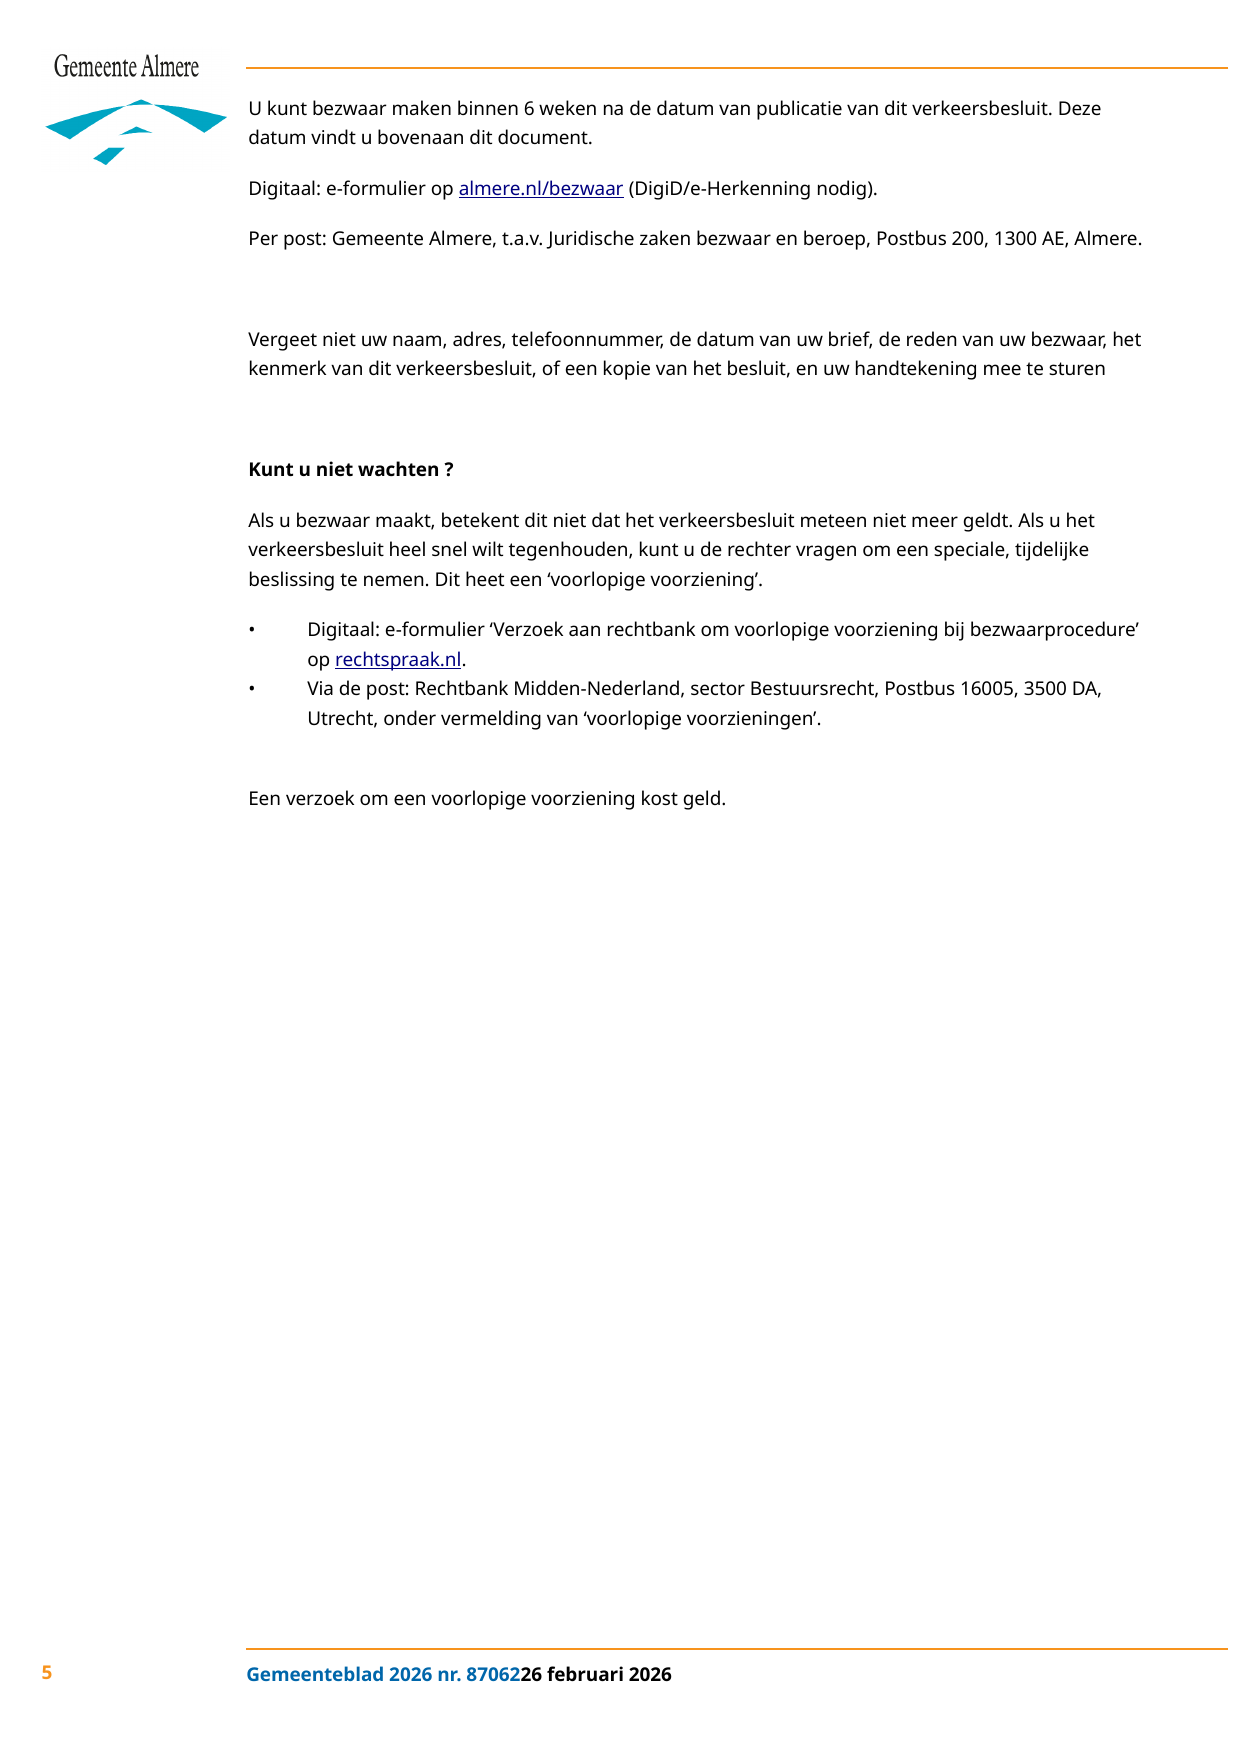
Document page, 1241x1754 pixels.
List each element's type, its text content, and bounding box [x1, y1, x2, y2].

text Een verzoek om een voorlopige voorziening kost geld. [248, 785, 1152, 811]
text Digitaal: e-formulier op almere.nl/bezwaar (DigiD/e-Herkenning nodig). [248, 175, 1152, 201]
list Digitaal: e-formulier ‘Verzoek aan rechtbank om voorlopige voorziening bij bezwaarprocedure’ op rechtspraak.nl. [248, 616, 1152, 672]
text Per post: Gemeente Almere, t.a.v. Juridische zaken bezwaar en beroep, Postbus 200, 1300 AE, Almere. [248, 225, 1152, 251]
list Via de post: Rechtbank Midden-Nederland, sector Bestuursrecht, Postbus 16005, 3500 DA, Utrecht, onder vermelding van ‘voorlopige voorzieningen’. [248, 676, 1152, 731]
text Vergeet niet uw naam, adres, telefoonnummer, de datum van uw brief, de reden van uw bezwaar, het kenmerk van dit verkeersbesluit, of een kopie van het besluit, en uw handtekening mee te sturen [248, 326, 1152, 381]
text Als u bezwaar maakt, betekent dit niet dat het verkeersbesluit meteen niet meer geldt. Als u het verkeersbesluit heel snel wilt tegenhouden, kunt u de rechter vragen om een speciale, tijdelijke beslissing te nemen. Dit heet een ‘voorlopige voorziening’. [248, 507, 1152, 592]
text U kunt bezwaar maken binnen 6 weken na de datum van publicatie van dit verkeersbesluit. Deze datum vindt u bovenaan dit document. [248, 95, 1152, 150]
picture [41, 47, 231, 172]
text Kunt u niet wachten ? [248, 456, 1152, 482]
